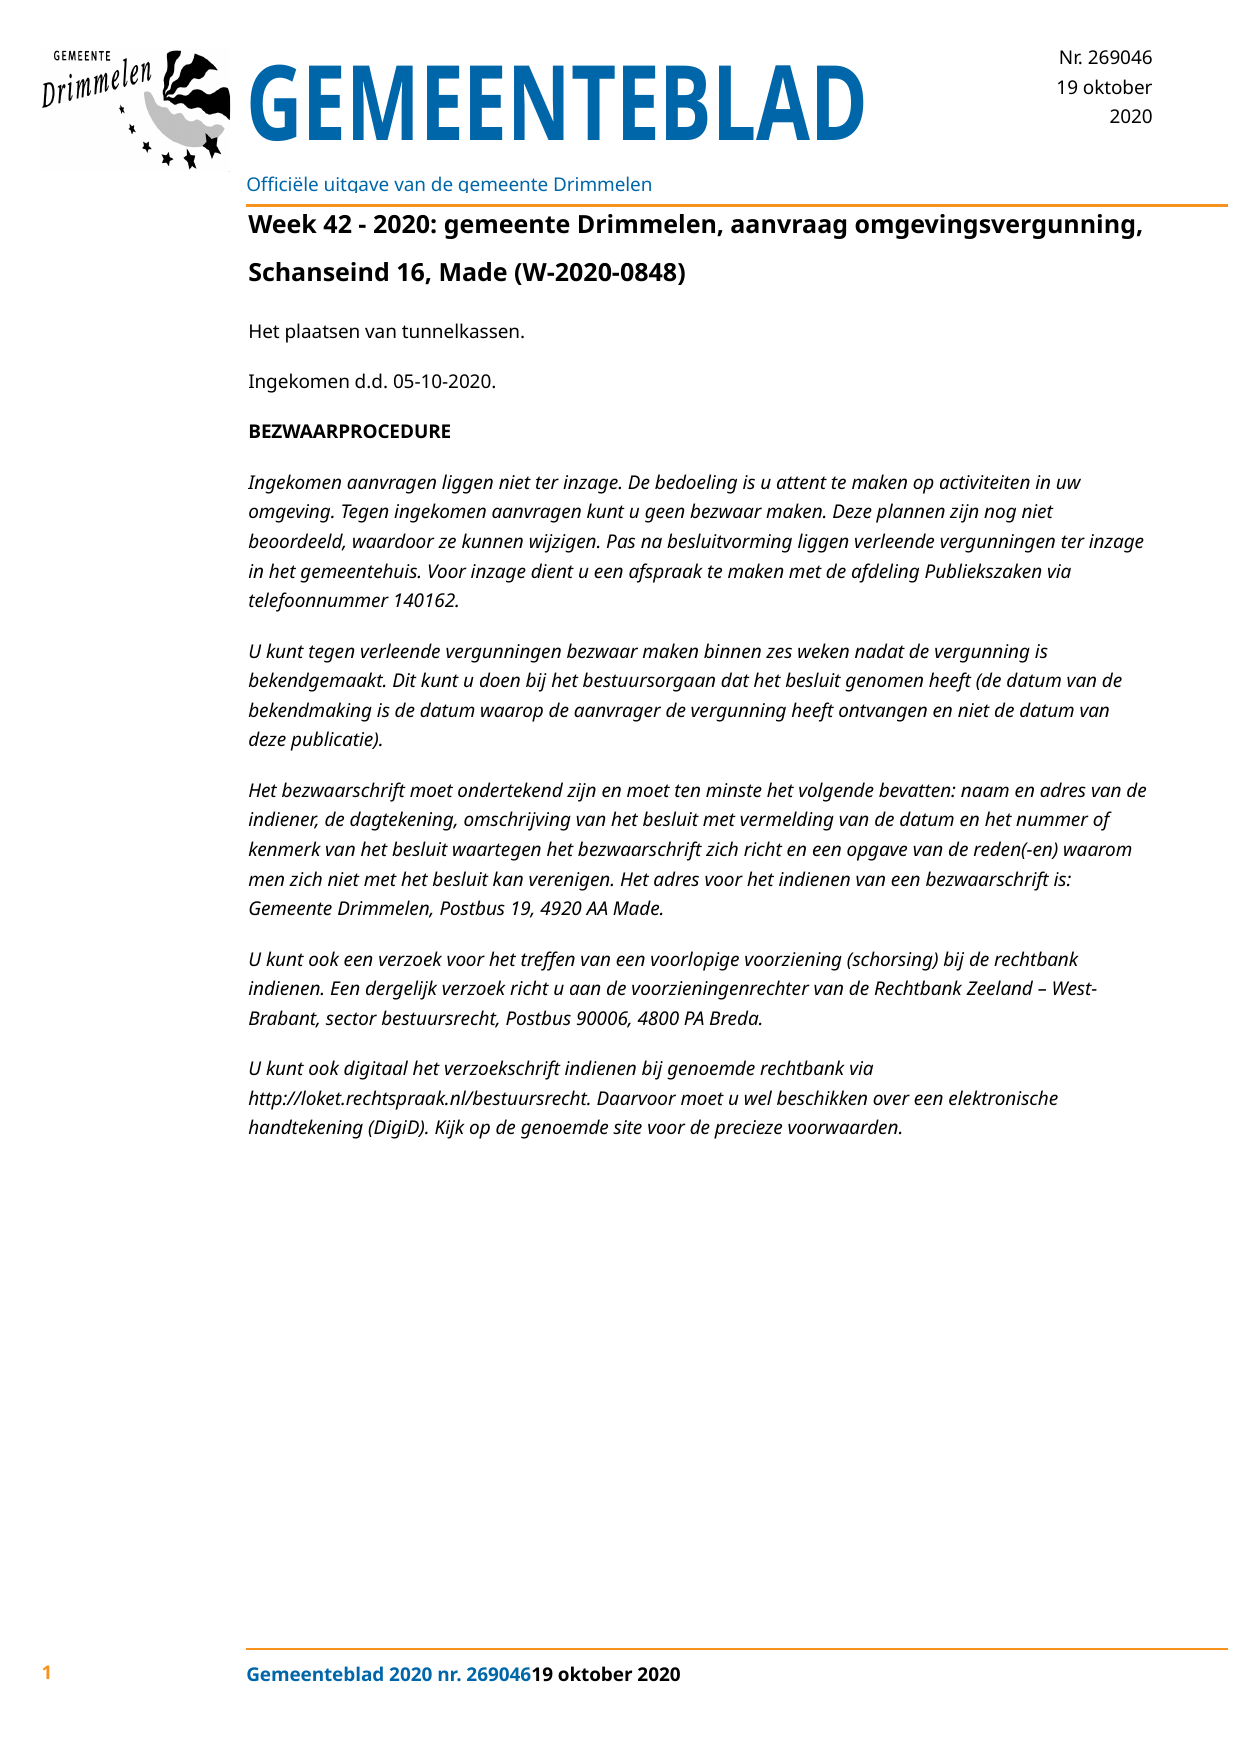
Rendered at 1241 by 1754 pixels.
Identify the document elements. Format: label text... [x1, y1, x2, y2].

text Week 42 - 2020: gemeente Drimmelen, aanvraag omgevingsvergunning, Schanseind 16, Made (W-2020-0848) [248, 207, 1152, 288]
text BEZWAARPROCEDURE [248, 419, 1152, 444]
text Ingekomen aanvragen liggen niet ter inzage. De bedoeling is u attent te maken op activiteiten in uw omgeving. Tegen ingekomen aanvragen kunt u geen bezwaar maken. Deze plannen zijn nog niet beoordeeld, waardoor ze kunnen wijzigen. Pas na besluitvorming liggen verleende vergunningen ter inzage in het gemeentehuis. Voor inzage dient u een afspraak te maken met de afdeling Publiekszaken via telefoonnummer 140162. [248, 469, 1152, 613]
text Ingekomen d.d. 05-10-2020. [248, 368, 1152, 394]
text Het bezwaarschrift moet ondertekend zijn en moet ten minste het volgende bevatten: naam en adres van de indiener, de dagtekening, omschrijving van het besluit met vermelding van de datum en het nummer of kenmerk van het besluit waartegen het bezwaarschrift zich richt en een opgave van de reden(-en) waarom men zich niet met het besluit kan verenigen. Het adres voor het indienen van een bezwaarschrift is: Gemeente Drimmelen, Postbus 19, 4920 AA Made. [248, 777, 1152, 921]
text U kunt ook digitaal het verzoekschrift indienen bij genoemde rechtbank via http://loket.rechtspraak.nl/bestuursrecht. Daarvoor moet u wel beschikken over een elektronische handtekening (DigiD). Kijk op de genoemde site voor de precieze voorwaarden. [248, 1055, 1152, 1140]
text U kunt ook een verzoek voor het treffen van een voorlopige voorziening (schorsing) bij de rechtbank indienen. Een dergelijk verzoek richt u aan de voorzieningenrechter van de Rechtbank Zeeland – West-Brabant, sector bestuursrecht, Postbus 90006, 4800 PA Breda. [248, 946, 1152, 1031]
text U kunt tegen verleende vergunningen bezwaar maken binnen zes weken nadat de vergunning is bekendgemaakt. Dit kunt u doen bij het bestuursorgaan dat het besluit genomen heeft (de datum van de bekendmaking is de datum waarop de aanvrager de vergunning heeft ontvangen en niet de datum van deze publicatie). [248, 638, 1152, 752]
picture [41, 47, 231, 172]
text Het plaatsen van tunnelkassen. [248, 318, 1152, 344]
